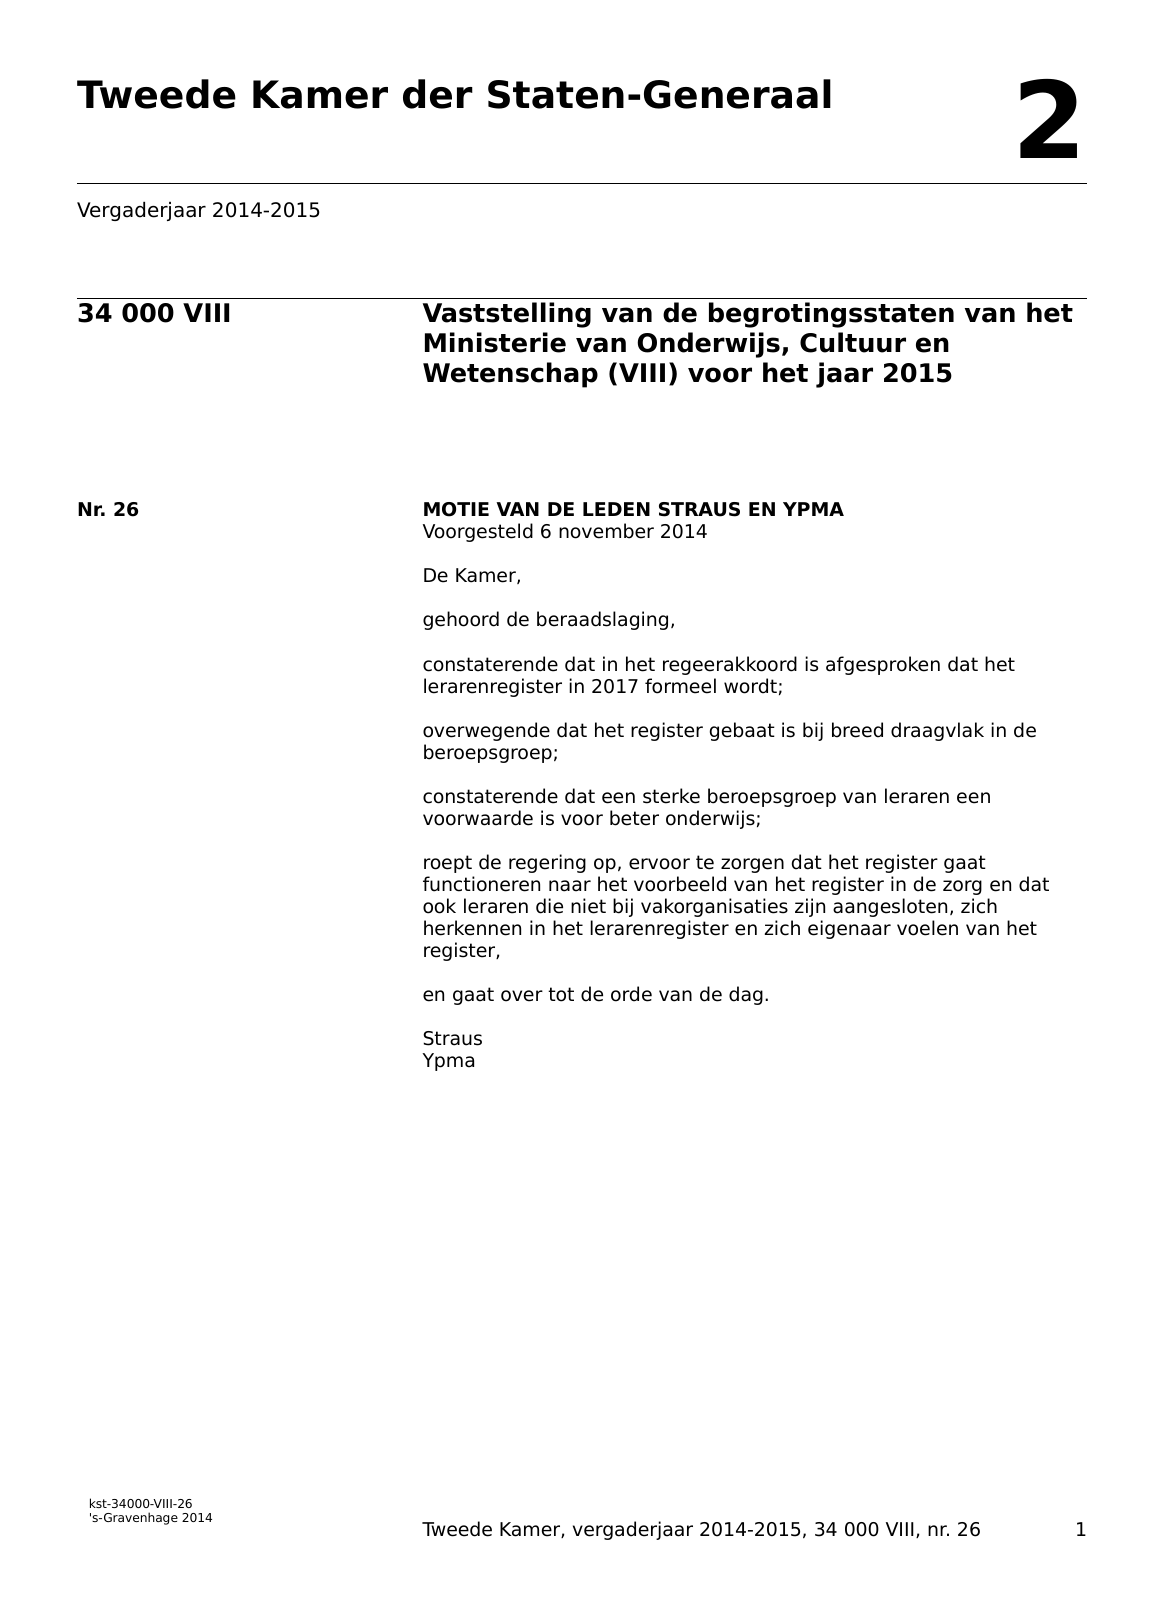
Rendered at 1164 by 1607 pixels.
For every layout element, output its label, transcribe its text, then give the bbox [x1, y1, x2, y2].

text kst-34000-VIII-26 [88, 1497, 323, 1511]
text Voorgesteld 6 november 2014 [422, 521, 1087, 543]
subtitle 34 000 VIII Vaststelling van de begrotingsstaten van het Ministerie van Onderwijs, Cultuur en Wetenschap (VIII) voor het jaar 2015 [77, 299, 1087, 388]
text 's-Gravenhage 2014 [88, 1511, 323, 1525]
text Straus [422, 1028, 1087, 1050]
subtitle Nr. 26 MOTIE VAN DE LEDEN STRAUS EN YPMA [77, 499, 1087, 521]
table_cell Vergaderjaar 2014-2015 [77, 184, 1087, 298]
table_header Tweede Kamer der Staten-Generaal [77, 59, 886, 183]
text De Kamer, [422, 565, 1087, 587]
text en gaat over tot de orde van de dag. [422, 984, 1087, 1006]
table_header 2 [886, 59, 1087, 183]
text constaterende dat een sterke beroepsgroep van leraren een voorwaarde is voor beter onderwijs; [422, 786, 1087, 830]
text overwegende dat het register gebaat is bij breed draagvlak in de beroepsgroep; [422, 720, 1087, 764]
text Ypma [422, 1050, 1087, 1072]
text gehoord de beraadslaging, [422, 609, 1087, 631]
text constaterende dat in het regeerakkoord is afgesproken dat het lerarenregister in 2017 formeel wordt; [422, 653, 1087, 697]
text roept de regering op, ervoor te zorgen dat het register gaat functioneren naar het voorbeeld van het register in de zorg en dat ook leraren die niet bij vakorganisaties zijn aangesloten, zich herkennen in het lerarenregister en zich eigenaar voelen van het register, [422, 852, 1087, 962]
